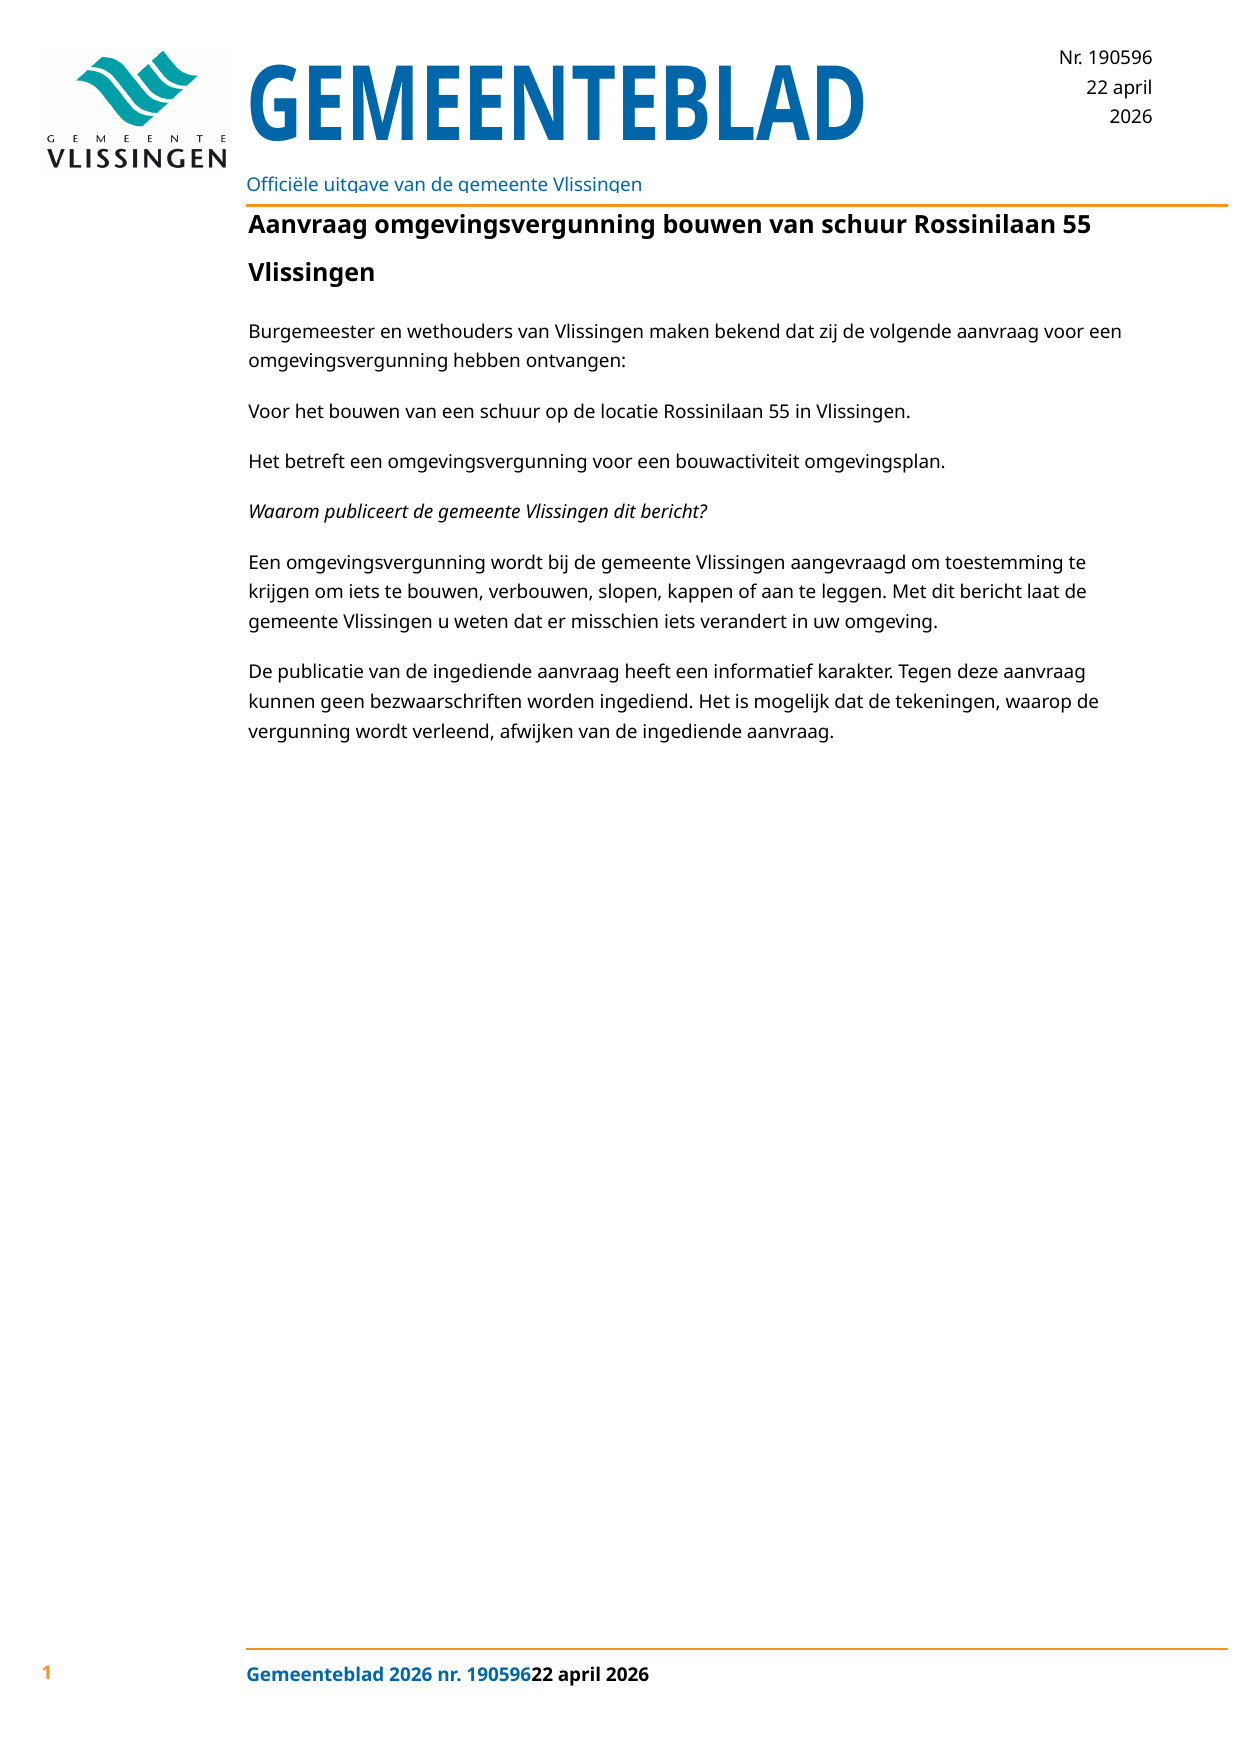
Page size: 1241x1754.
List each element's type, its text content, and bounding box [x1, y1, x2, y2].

text Aanvraag omgevingsvergunning bouwen van schuur Rossinilaan 55 Vlissingen [248, 207, 1152, 288]
text Het betreft een omgevingsvergunning voor een bouwactiviteit omgevingsplan. [248, 448, 1152, 474]
text Een omgevingsvergunning wordt bij de gemeente Vlissingen aangevraagd om toestemming te krijgen om iets te bouwen, verbouwen, slopen, kappen of aan te leggen. Met dit bericht laat de gemeente Vlissingen u weten dat er misschien iets verandert in uw omgeving. [248, 549, 1152, 634]
picture [41, 47, 231, 172]
text De publicatie van de ingediende aanvraag heeft een informatief karakter. Tegen deze aanvraag kunnen geen bezwaarschriften worden ingediend. Het is mogelijk dat de tekeningen, waarop de vergunning wordt verleend, afwijken van de ingediende aanvraag. [248, 659, 1152, 744]
text Voor het bouwen van een schuur op de locatie Rossinilaan 55 in Vlissingen. [248, 398, 1152, 424]
text Burgemeester en wethouders van Vlissingen maken bekend dat zij de volgende aanvraag voor een omgevingsvergunning hebben ontvangen: [248, 318, 1152, 373]
text Waarom publiceert de gemeente Vlissingen dit bericht? [248, 499, 1152, 524]
